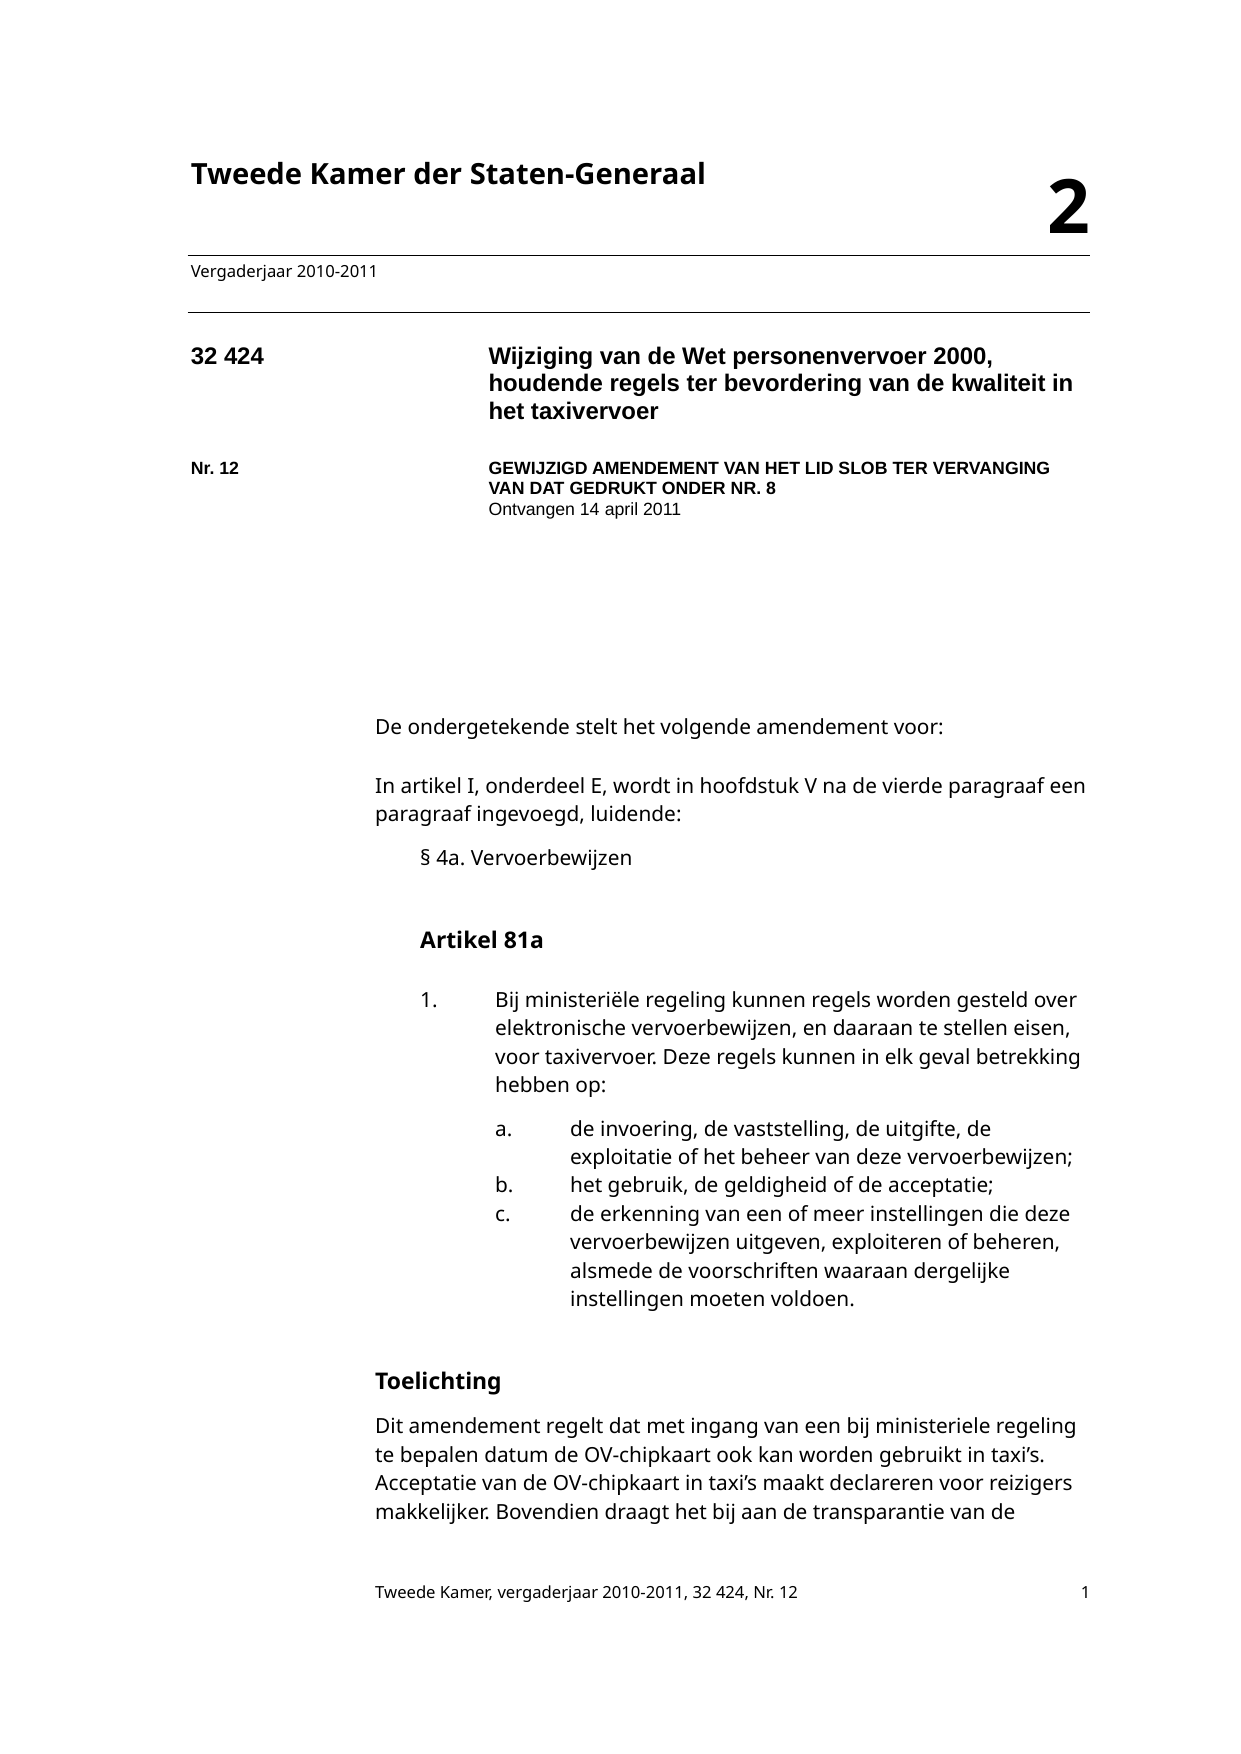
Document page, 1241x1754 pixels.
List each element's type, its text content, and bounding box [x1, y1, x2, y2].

list Bij ministeriële regeling kunnen regels worden gesteld over elektronische vervoerbewijzen, en daaraan te stellen eisen, voor taxivervoer. Deze regels kunnen in elk geval betrekking hebben op: [420, 985, 1090, 1099]
table_cell [188, 313, 485, 339]
list het gebruik, de geldigheid of de acceptatie; [495, 1171, 1090, 1199]
subtitle Artikel 81a [420, 924, 1090, 955]
subtitle § 4a. Vervoerbewijzen [420, 843, 1090, 871]
table_header Tweede Kamer der Staten-Generaal [188, 150, 909, 255]
table_cell [485, 313, 1090, 339]
table_cell Nr. 12 [188, 455, 485, 594]
table_cell [485, 256, 1090, 312]
table_cell GEWIJZIGD AMENDEMENT VAN HET LID SLOB TER VERVANGING VAN DAT GEDRUKT ONDER NR. 8 Ontvangen 14 april 2011 [485, 455, 1090, 594]
text In artikel I, onderdeel E, wordt in hoofdstuk V na de vierde paragraaf een paragraaf ingevoegd, luidende: [375, 771, 1090, 828]
table_cell Vergaderjaar 2010-2011 [188, 256, 485, 312]
text De ondergetekende stelt het volgende amendement voor: [375, 712, 1090, 741]
list de invoering, de vaststelling, de uitgifte, de exploitatie of het beheer van deze vervoerbewijzen; [495, 1114, 1090, 1171]
table_cell 32 424 [188, 339, 485, 454]
table_header 2 [910, 150, 1090, 255]
list de erkenning van een of meer instellingen die deze vervoerbewijzen uitgeven, exploiteren of beheren, alsmede de voorschriften waaraan dergelijke instellingen moeten voldoen. [495, 1199, 1090, 1313]
table_cell Wijziging van de Wet personenvervoer 2000, houdende regels ter bevordering van de kwaliteit in het taxivervoer [485, 339, 1090, 454]
subtitle Toelichting [375, 1365, 1090, 1397]
text Dit amendement regelt dat met ingang van een bij ministeriele regeling te bepalen datum de OV-chipkaart ook kan worden gebruikt in taxi’s. Acceptatie van de OV-chipkaart in taxi’s maakt declareren voor reizigers makkelijker. Bovendien draagt het bij aan de transparantie van de [375, 1412, 1090, 1525]
